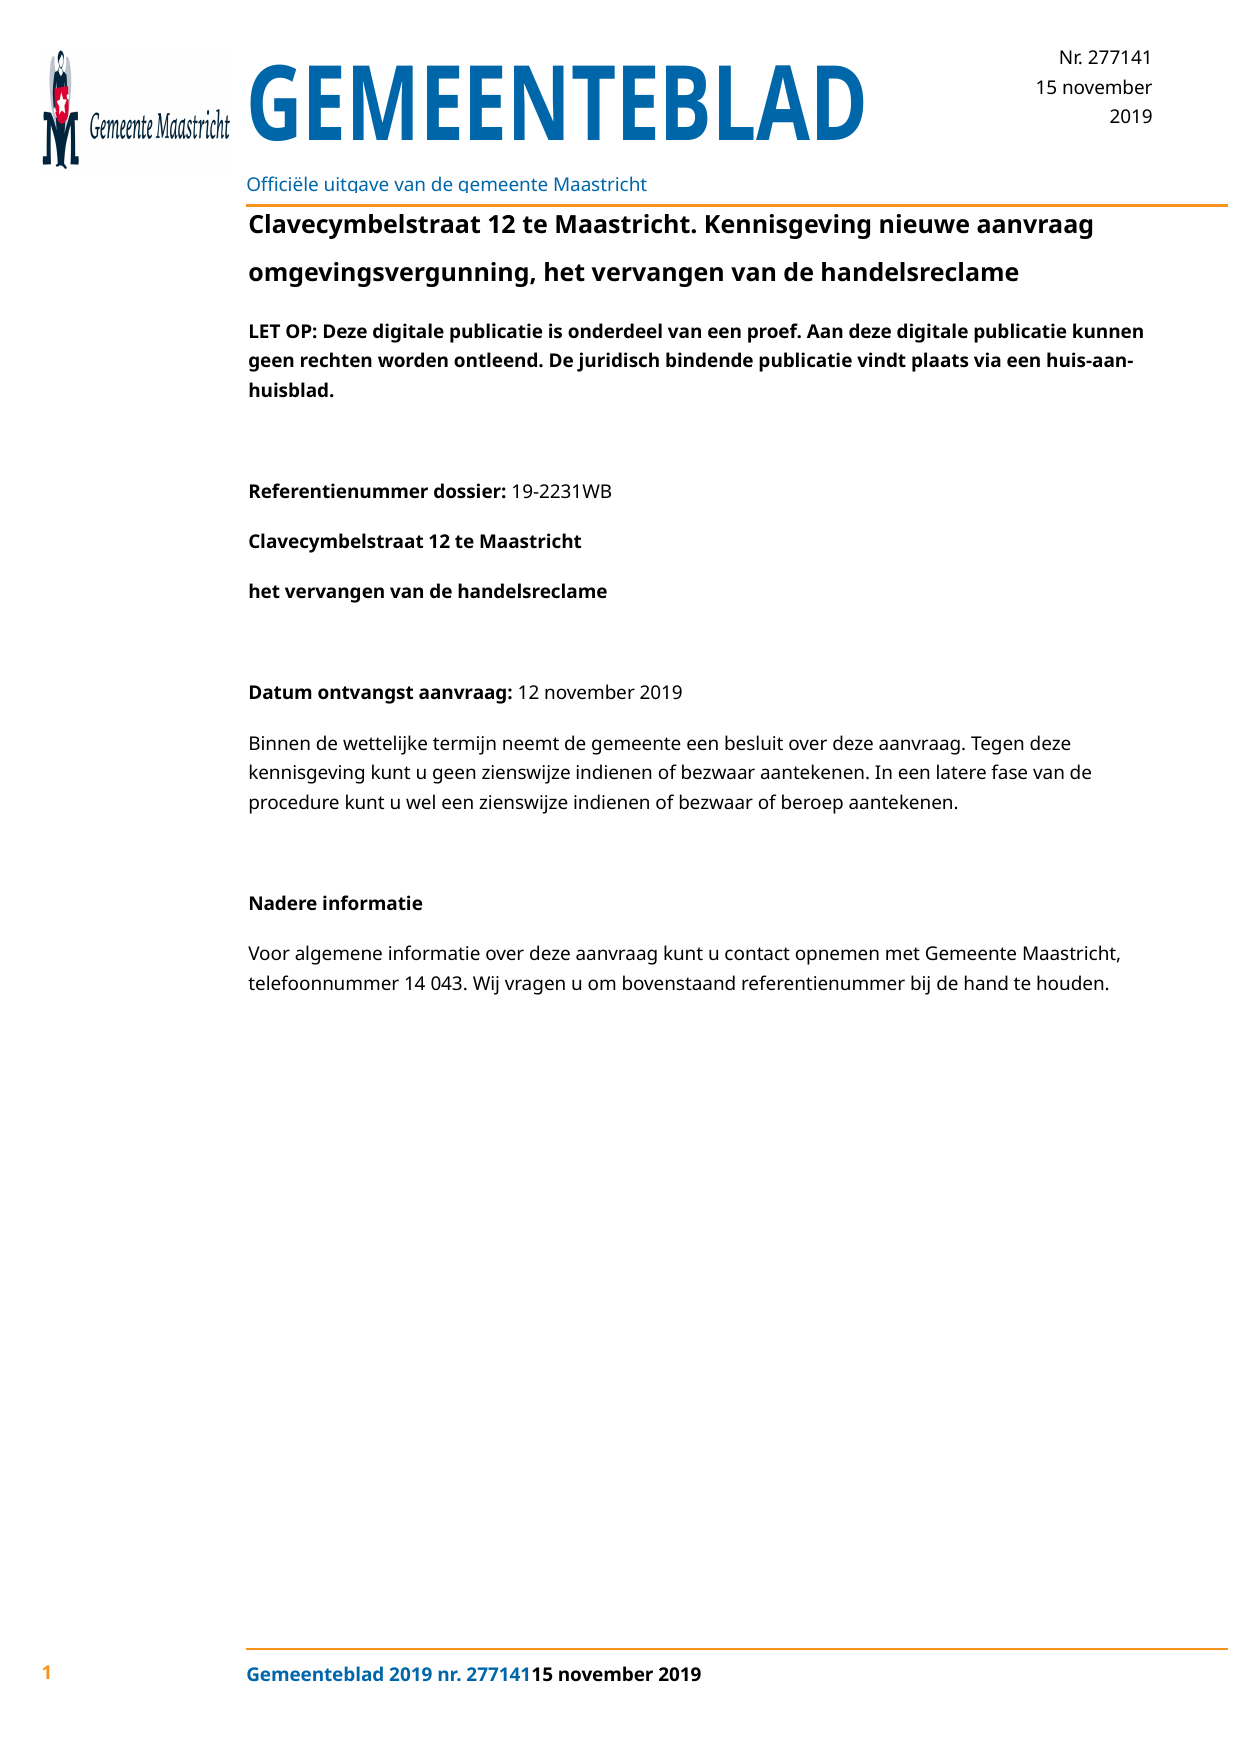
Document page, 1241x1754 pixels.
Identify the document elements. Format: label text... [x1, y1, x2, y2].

text Nadere informatie [248, 890, 1152, 916]
text Clavecymbelstraat 12 te Maastricht [248, 528, 1152, 554]
picture [41, 47, 231, 172]
text het vervangen van de handelsreclame [248, 579, 1152, 604]
text Referentienummer dossier: 19-2231WB [248, 478, 1152, 504]
text Voor algemene informatie over deze aanvraag kunt u contact opnemen met Gemeente Maastricht, telefoonnummer 14 043. Wij vragen u om bovenstaand referentienummer bij de hand te houden. [248, 940, 1152, 996]
text Clavecymbelstraat 12 te Maastricht. Kennisgeving nieuwe aanvraag omgevingsvergunning, het vervangen van de handelsreclame [248, 207, 1152, 288]
text Datum ontvangst aanvraag: 12 november 2019 [248, 679, 1152, 705]
text Binnen de wettelijke termijn neemt de gemeente een besluit over deze aanvraag. Tegen deze kennisgeving kunt u geen zienswijze indienen of bezwaar aantekenen. In een latere fase van de procedure kunt u wel een zienswijze indienen of bezwaar of beroep aantekenen. [248, 730, 1152, 815]
text LET OP: Deze digitale publicatie is onderdeel van een proef. Aan deze digitale publicatie kunnen geen rechten worden ontleend. De juridisch bindende publicatie vindt plaats via een huis-aan-huisblad. [248, 318, 1152, 403]
